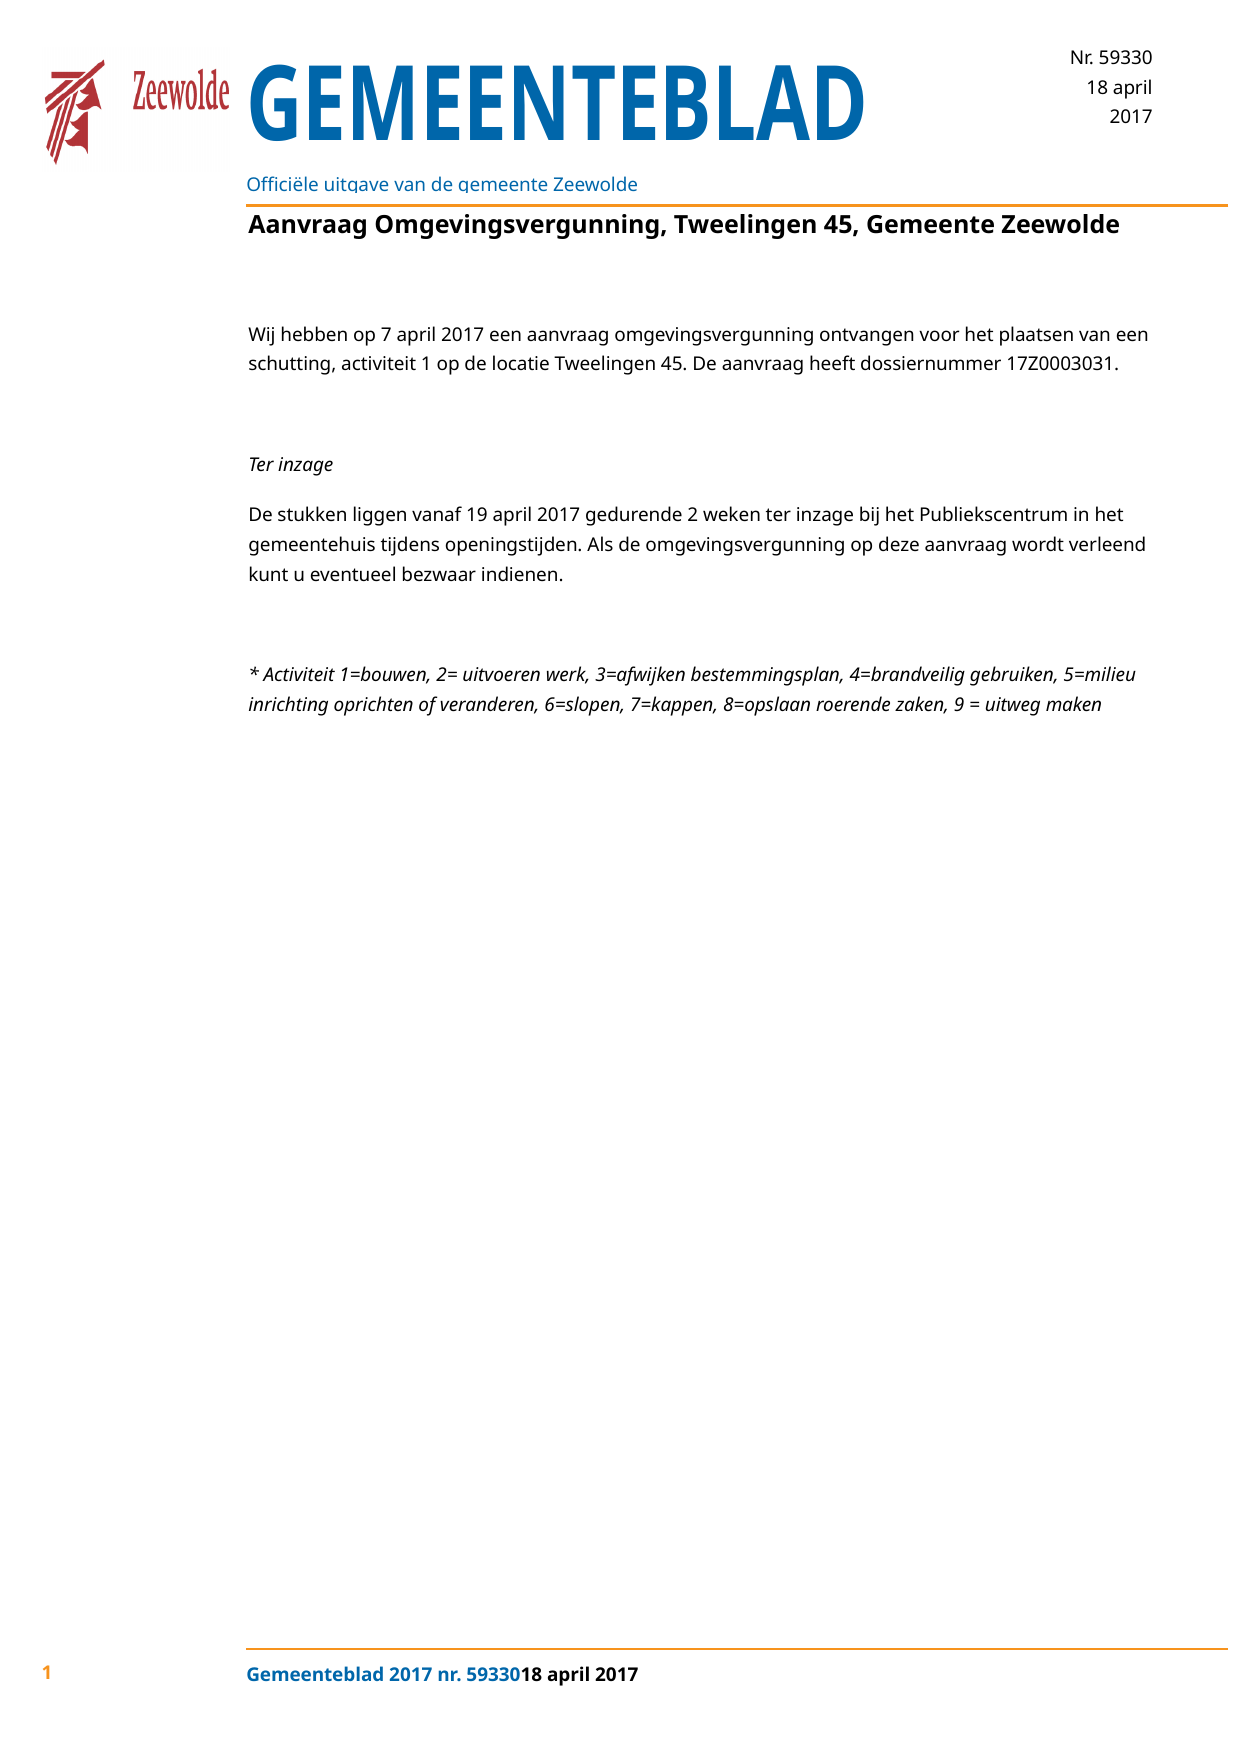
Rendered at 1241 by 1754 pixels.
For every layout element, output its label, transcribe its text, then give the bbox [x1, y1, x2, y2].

text * Activiteit 1=bouwen, 2= uitvoeren werk, 3=afwijken bestemmingsplan, 4=brandveilig gebruiken, 5=milieu inrichting oprichten of veranderen, 6=slopen, 7=kappen, 8=opslaan roerende zaken, 9 = uitweg maken [248, 662, 1152, 717]
text Aanvraag Omgevingsvergunning, Tweelingen 45, Gemeente Zeewolde [248, 207, 1152, 241]
picture [41, 47, 231, 172]
text Ter inzage [248, 451, 1152, 477]
text De stukken liggen vanaf 19 april 2017 gedurende 2 weken ter inzage bij het Publiekscentrum in het gemeentehuis tijdens openingstijden. Als de omgevingsvergunning op deze aanvraag wordt verleend kunt u eventueel bezwaar indienen. [248, 502, 1152, 586]
text Wij hebben op 7 april 2017 een aanvraag omgevingsvergunning ontvangen voor het plaatsen van een schutting, activiteit 1 op de locatie Tweelingen 45. De aanvraag heeft dossiernummer 17Z0003031. [248, 321, 1152, 376]
